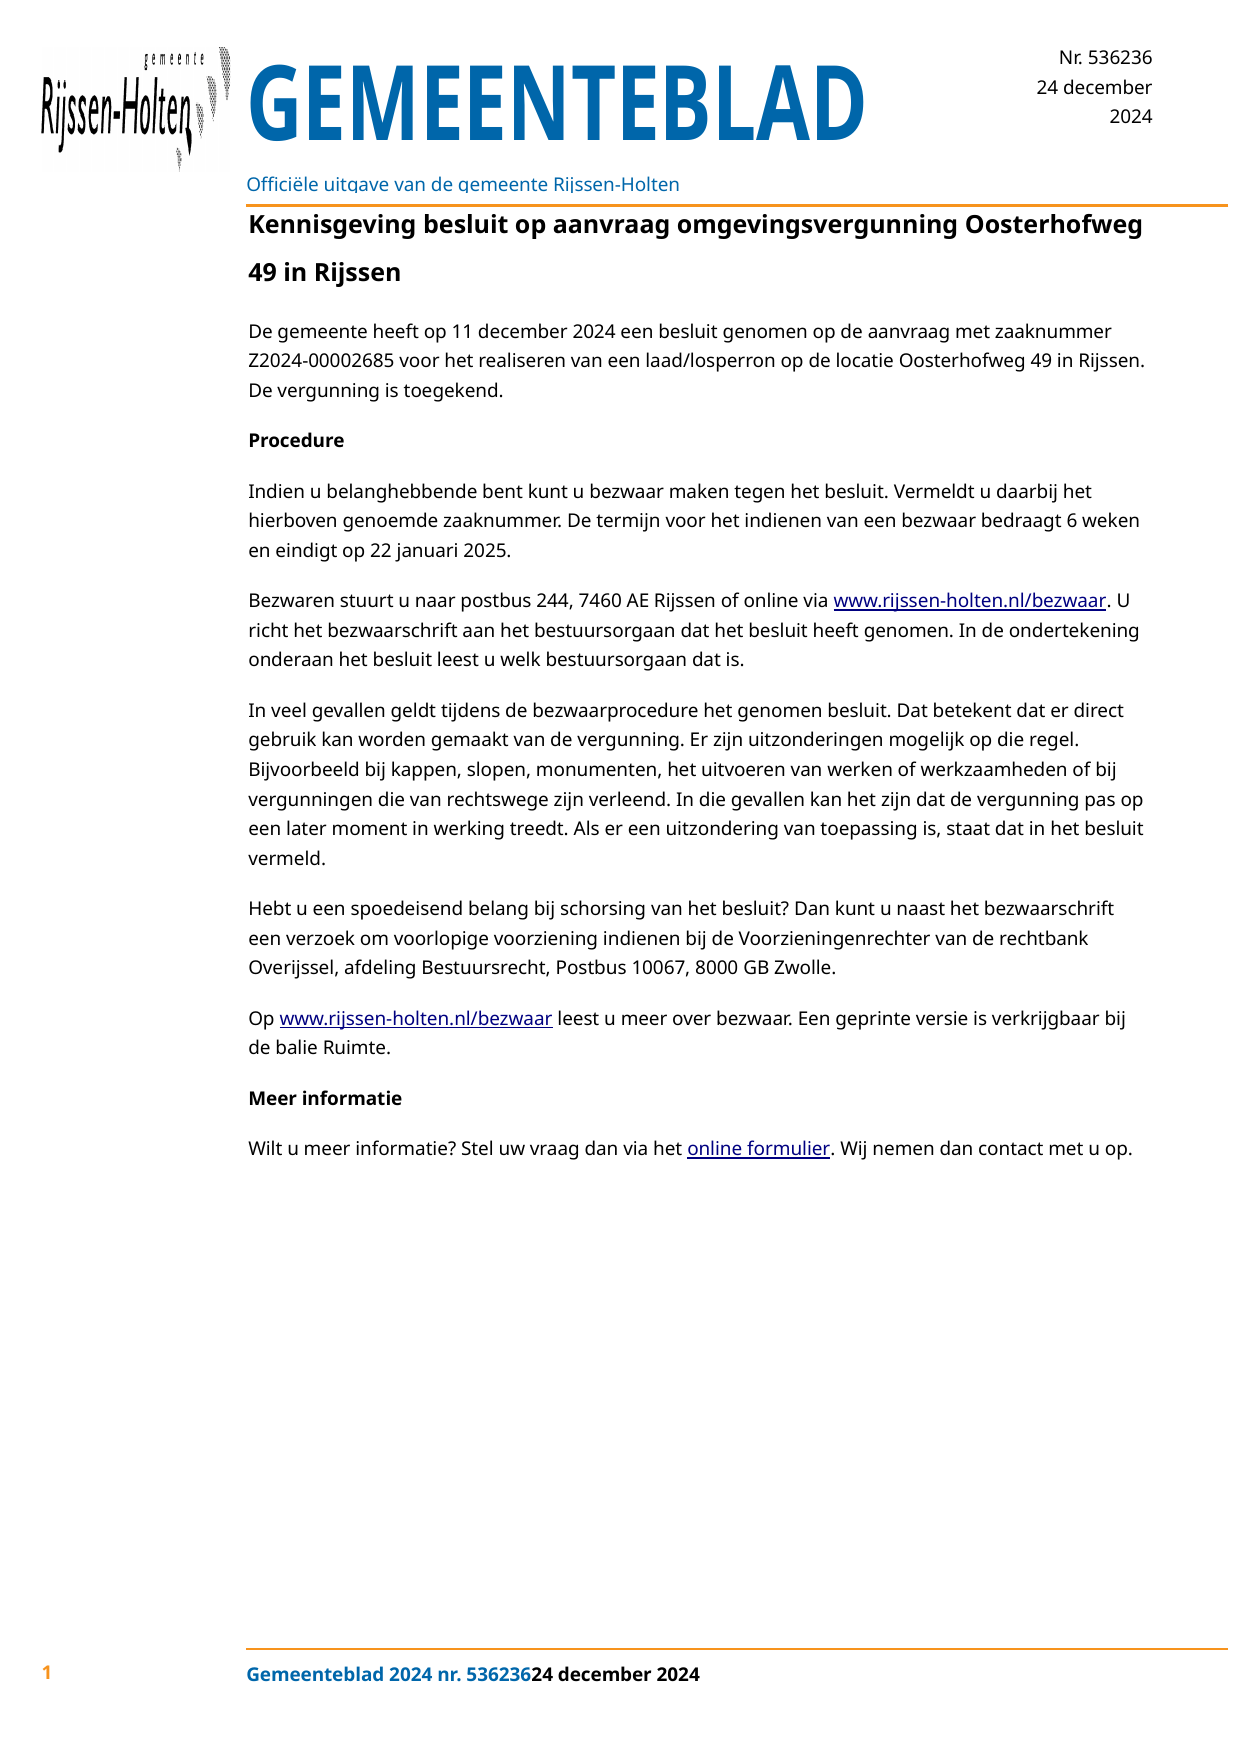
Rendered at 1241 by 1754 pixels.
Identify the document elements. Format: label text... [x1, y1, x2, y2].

text Hebt u een spoedeisend belang bij schorsing van het besluit? Dan kunt u naast het bezwaarschrift een verzoek om voorlopige voorziening indienen bij de Voorzieningenrechter van de rechtbank Overijssel, afdeling Bestuursrecht, Postbus 10067, 8000 GB Zwolle. [248, 895, 1152, 980]
text Procedure [248, 427, 1152, 453]
picture [41, 47, 231, 172]
text Wilt u meer informatie? Stel uw vraag dan via het online formulier. Wij nemen dan contact met u op. [248, 1135, 1152, 1161]
text In veel gevallen geldt tijdens de bezwaarprocedure het genomen besluit. Dat betekent dat er direct gebruik kan worden gemaakt van de vergunning. Er zijn uitzonderingen mogelijk op die regel. Bijvoorbeeld bij kappen, slopen, monumenten, het uitvoeren van werken of werkzaamheden of bij vergunningen die van rechtswege zijn verleend. In die gevallen kan het zijn dat de vergunning pas op een later moment in werking treedt. Als er een uitzondering van toepassing is, staat dat in het besluit vermeld. [248, 697, 1152, 871]
text De gemeente heeft op 11 december 2024 een besluit genomen op de aanvraag met zaaknummer Z2024-00002685 voor het realiseren van een laad/losperron op de locatie Oosterhofweg 49 in Rijssen. De vergunning is toegekend. [248, 318, 1152, 403]
text Kennisgeving besluit op aanvraag omgevingsvergunning Oosterhofweg 49 in Rijssen [248, 207, 1152, 288]
text Op www.rijssen-holten.nl/bezwaar leest u meer over bezwaar. Een geprinte versie is verkrijgbaar bij de balie Ruimte. [248, 1005, 1152, 1060]
text Indien u belanghebbende bent kunt u bezwaar maken tegen het besluit. Vermeldt u daarbij het hierboven genoemde zaaknummer. De termijn voor het indienen van een bezwaar bedraagt 6 weken en eindigt op 22 januari 2025. [248, 478, 1152, 563]
text Meer informatie [248, 1085, 1152, 1111]
text Bezwaren stuurt u naar postbus 244, 7460 AE Rijssen of online via www.rijssen-holten.nl/bezwaar. U richt het bezwaarschrift aan het bestuursorgaan dat het besluit heeft genomen. In de ondertekening onderaan het besluit leest u welk bestuursorgaan dat is. [248, 587, 1152, 672]
